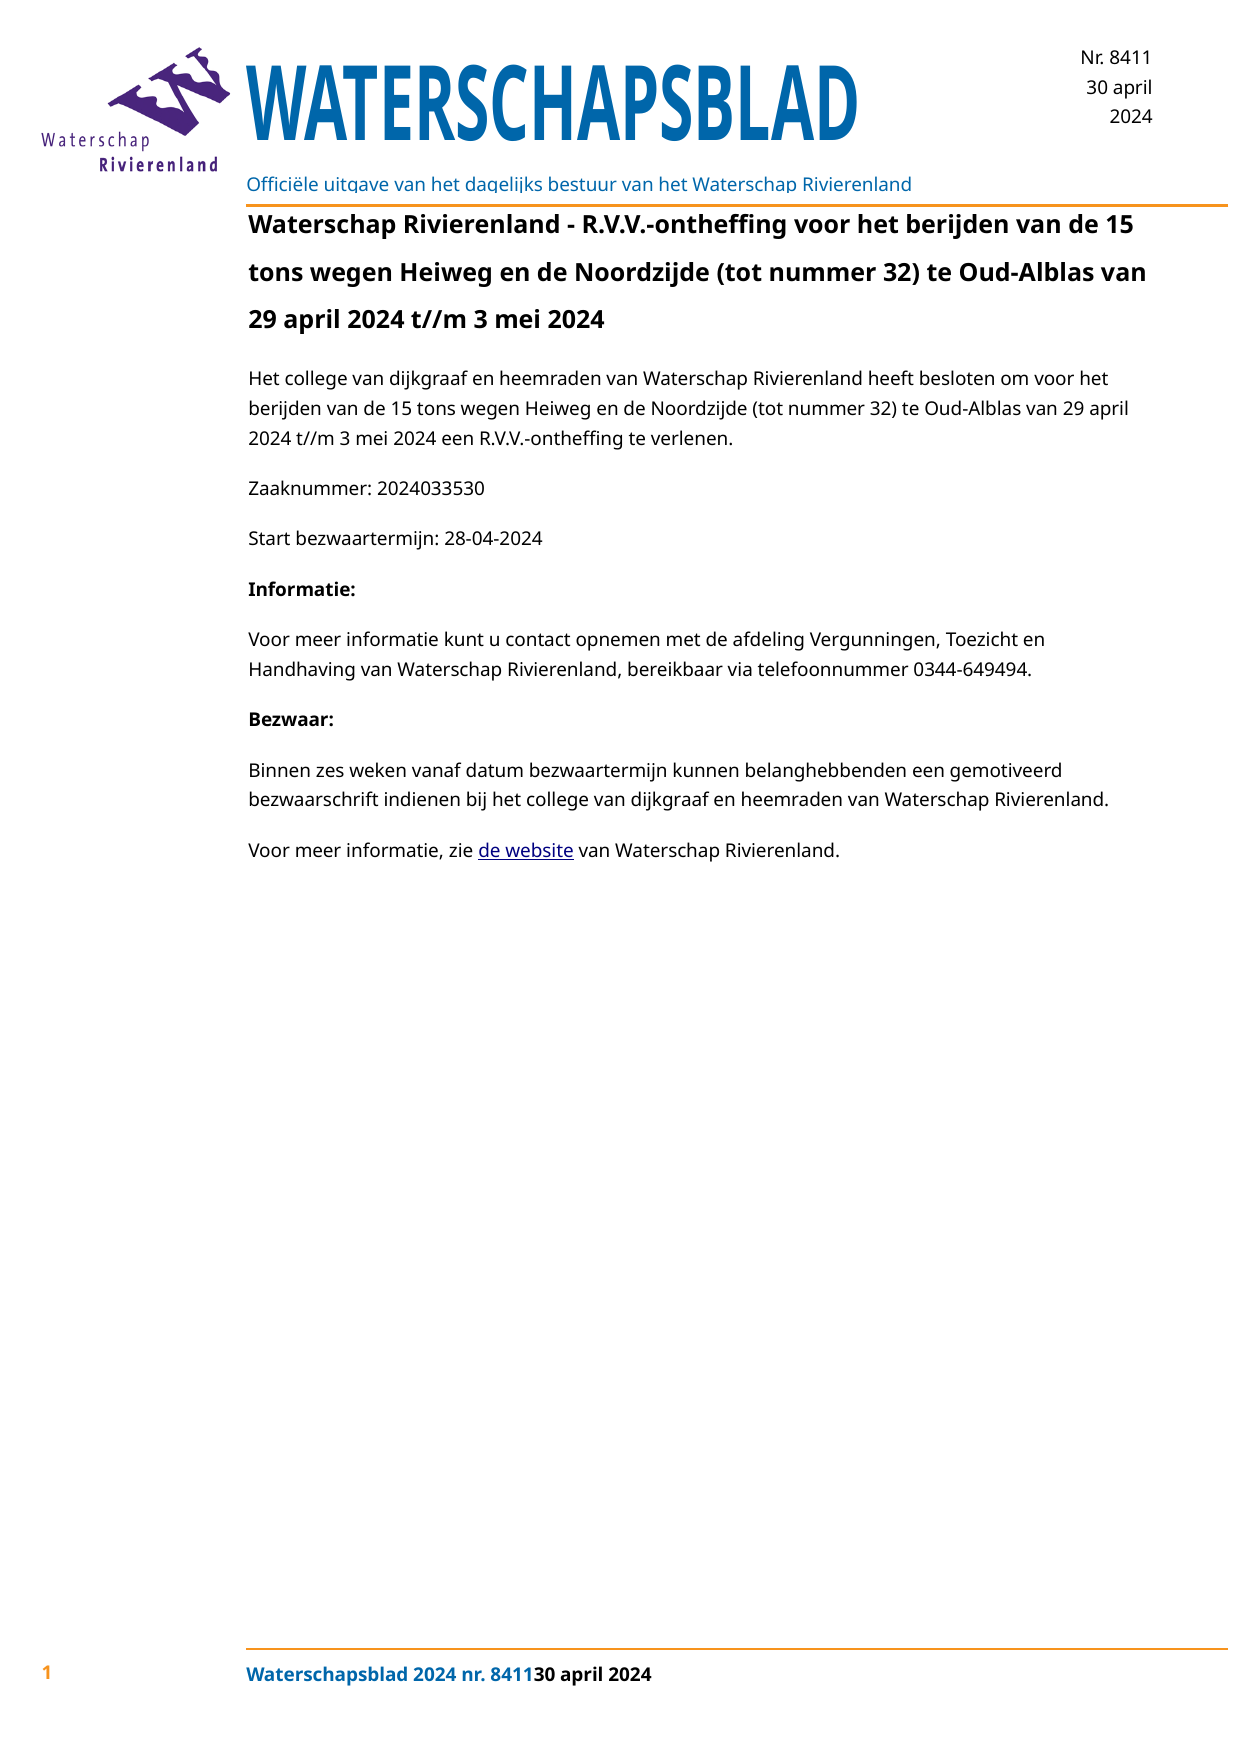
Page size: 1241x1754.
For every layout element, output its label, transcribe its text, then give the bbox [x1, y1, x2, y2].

text Informatie: [248, 576, 1152, 602]
text Start bezwaartermijn: 28-04-2024 [248, 526, 1152, 551]
picture [41, 47, 231, 172]
text Voor meer informatie, zie de website van Waterschap Rivierenland. [248, 837, 1152, 862]
text Zaaknummer: 2024033530 [248, 475, 1152, 501]
text Het college van dijkgraaf en heemraden van Waterschap Rivierenland heeft besloten om voor het berijden van de 15 tons wegen Heiweg en de Noordzijde (tot nummer 32) te Oud-Alblas van 29 april 2024 t//m 3 mei 2024 een R.V.V.-ontheffing te verlenen. [248, 366, 1152, 450]
text Waterschap Rivierenland - R.V.V.-ontheffing voor het berijden van de 15 tons wegen Heiweg en de Noordzijde (tot nummer 32) te Oud-Alblas van 29 april 2024 t//m 3 mei 2024 [248, 207, 1152, 336]
text Voor meer informatie kunt u contact opnemen met de afdeling Vergunningen, Toezicht en Handhaving van Waterschap Rivierenland, bereikbaar via telefoonnummer 0344-649494. [248, 626, 1152, 682]
text Bezwaar: [248, 706, 1152, 732]
text Binnen zes weken vanaf datum bezwaartermijn kunnen belanghebbenden een gemotiveerd bezwaarschrift indienen bij het college van dijkgraaf en heemraden van Waterschap Rivierenland. [248, 757, 1152, 812]
